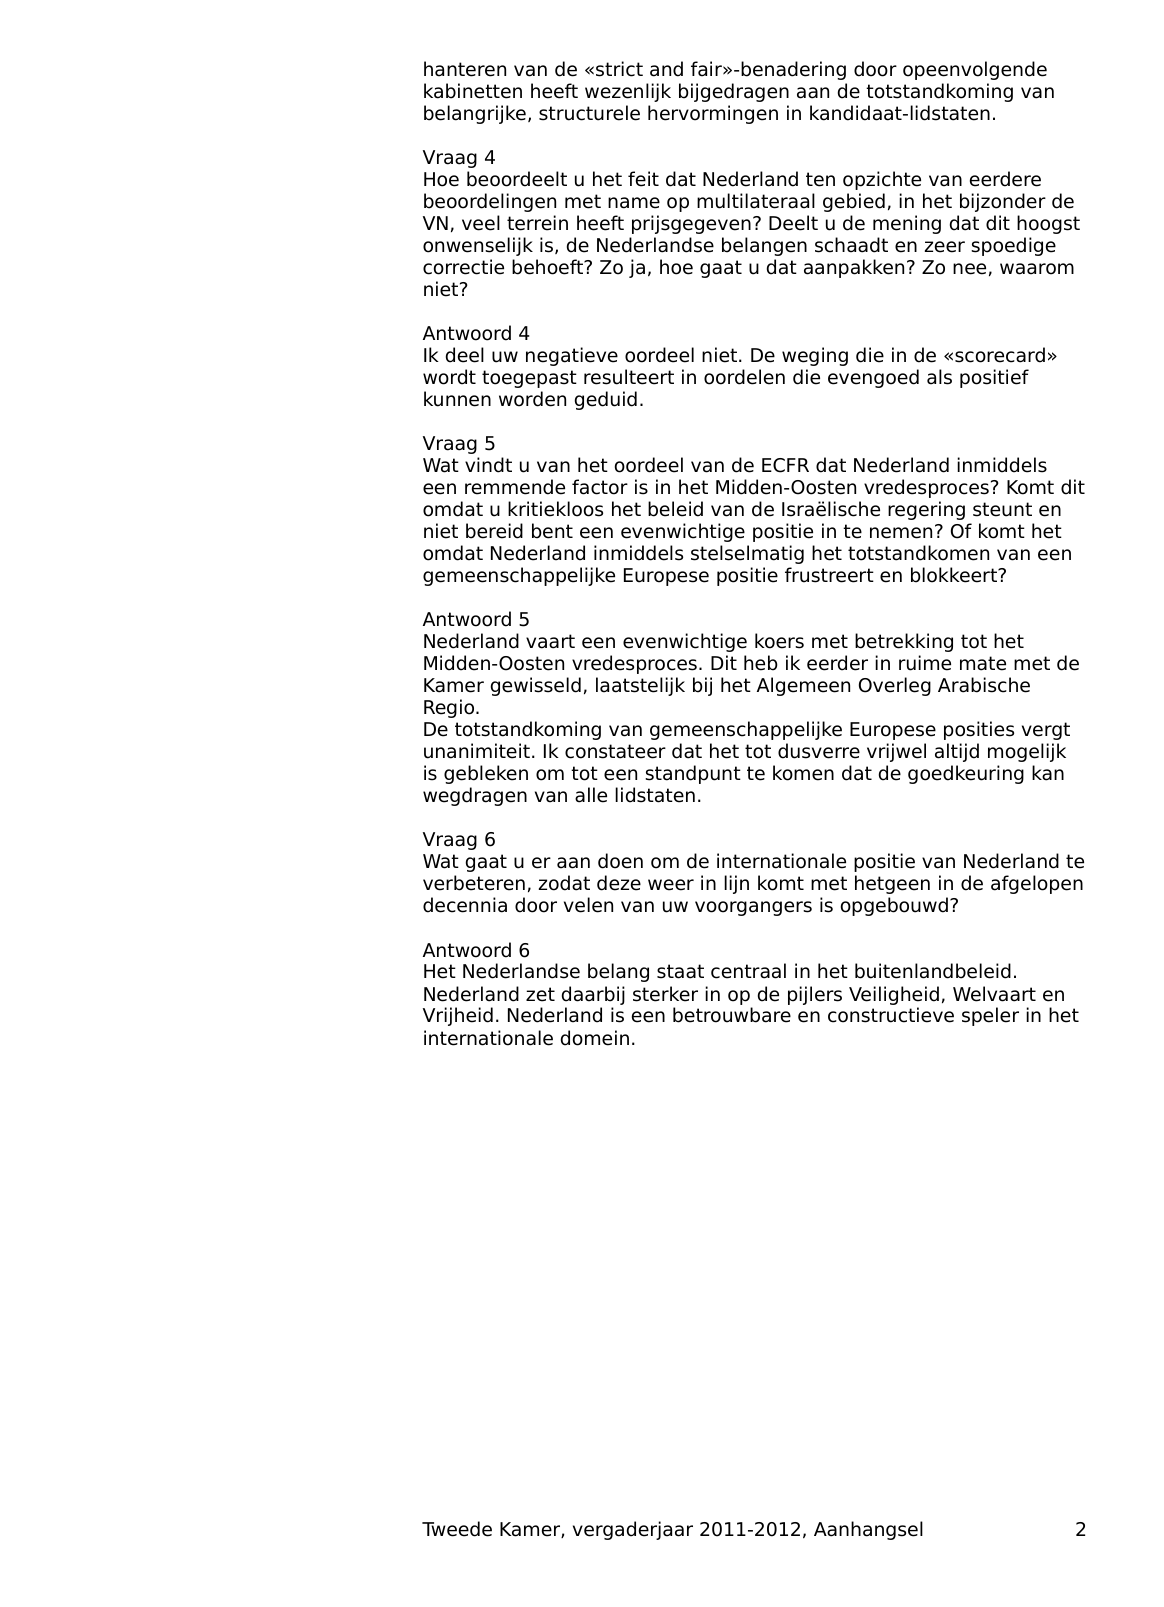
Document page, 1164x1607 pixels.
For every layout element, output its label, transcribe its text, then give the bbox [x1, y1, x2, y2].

text Antwoord 6 [422, 939, 1087, 961]
text Antwoord 5 [422, 609, 1087, 631]
text Hoe beoordeelt u het feit dat Nederland ten opzichte van eerdere beoordelingen met name op multilateraal gebied, in het bijzonder de VN, veel terrein heeft prijsgegeven? Deelt u de mening dat dit hoogst onwenselijk is, de Nederlandse belangen schaadt en zeer spoedige correctie behoeft? Zo ja, hoe gaat u dat aanpakken? Zo nee, waarom niet? [422, 169, 1087, 301]
text Nederland vaart een evenwichtige koers met betrekking tot het Midden-Oosten vredesproces. Dit heb ik eerder in ruime mate met de Kamer gewisseld, laatstelijk bij het Algemeen Overleg Arabische Regio. [422, 631, 1087, 719]
text hanteren van de «strict and fair»-benadering door opeenvolgende kabinetten heeft wezenlijk bijgedragen aan de totstandkoming van belangrijke, structurele hervormingen in kandidaat-lidstaten. [422, 59, 1087, 125]
text Wat vindt u van het oordeel van de ECFR dat Nederland inmiddels een remmende factor is in het Midden-Oosten vredesproces? Komt dit omdat u kritiekloos het beleid van de Israëlische regering steunt en niet bereid bent een evenwichtige positie in te nemen? Of komt het omdat Nederland inmiddels stelselmatig het totstandkomen van een gemeenschappelijke Europese positie frustreert en blokkeert? [422, 455, 1087, 587]
text Vraag 6 [422, 829, 1087, 851]
text Vraag 5 [422, 433, 1087, 455]
text Antwoord 4 [422, 323, 1087, 345]
text Het Nederlandse belang staat centraal in het buitenlandbeleid. Nederland zet daarbij sterker in op de pijlers Veiligheid, Welvaart en Vrijheid. Nederland is een betrouwbare en constructieve speler in het internationale domein. [422, 961, 1087, 1049]
text Vraag 4 [422, 147, 1087, 169]
text Wat gaat u er aan doen om de internationale positie van Nederland te verbeteren, zodat deze weer in lijn komt met hetgeen in de afgelopen decennia door velen van uw voorgangers is opgebouwd? [422, 851, 1087, 917]
text De totstandkoming van gemeenschappelijke Europese posities vergt unanimiteit. Ik constateer dat het tot dusverre vrijwel altijd mogelijk is gebleken om tot een standpunt te komen dat de goedkeuring kan wegdragen van alle lidstaten. [422, 719, 1087, 807]
text Ik deel uw negatieve oordeel niet. De weging die in de «scorecard» wordt toegepast resulteert in oordelen die evengoed als positief kunnen worden geduid. [422, 345, 1087, 411]
